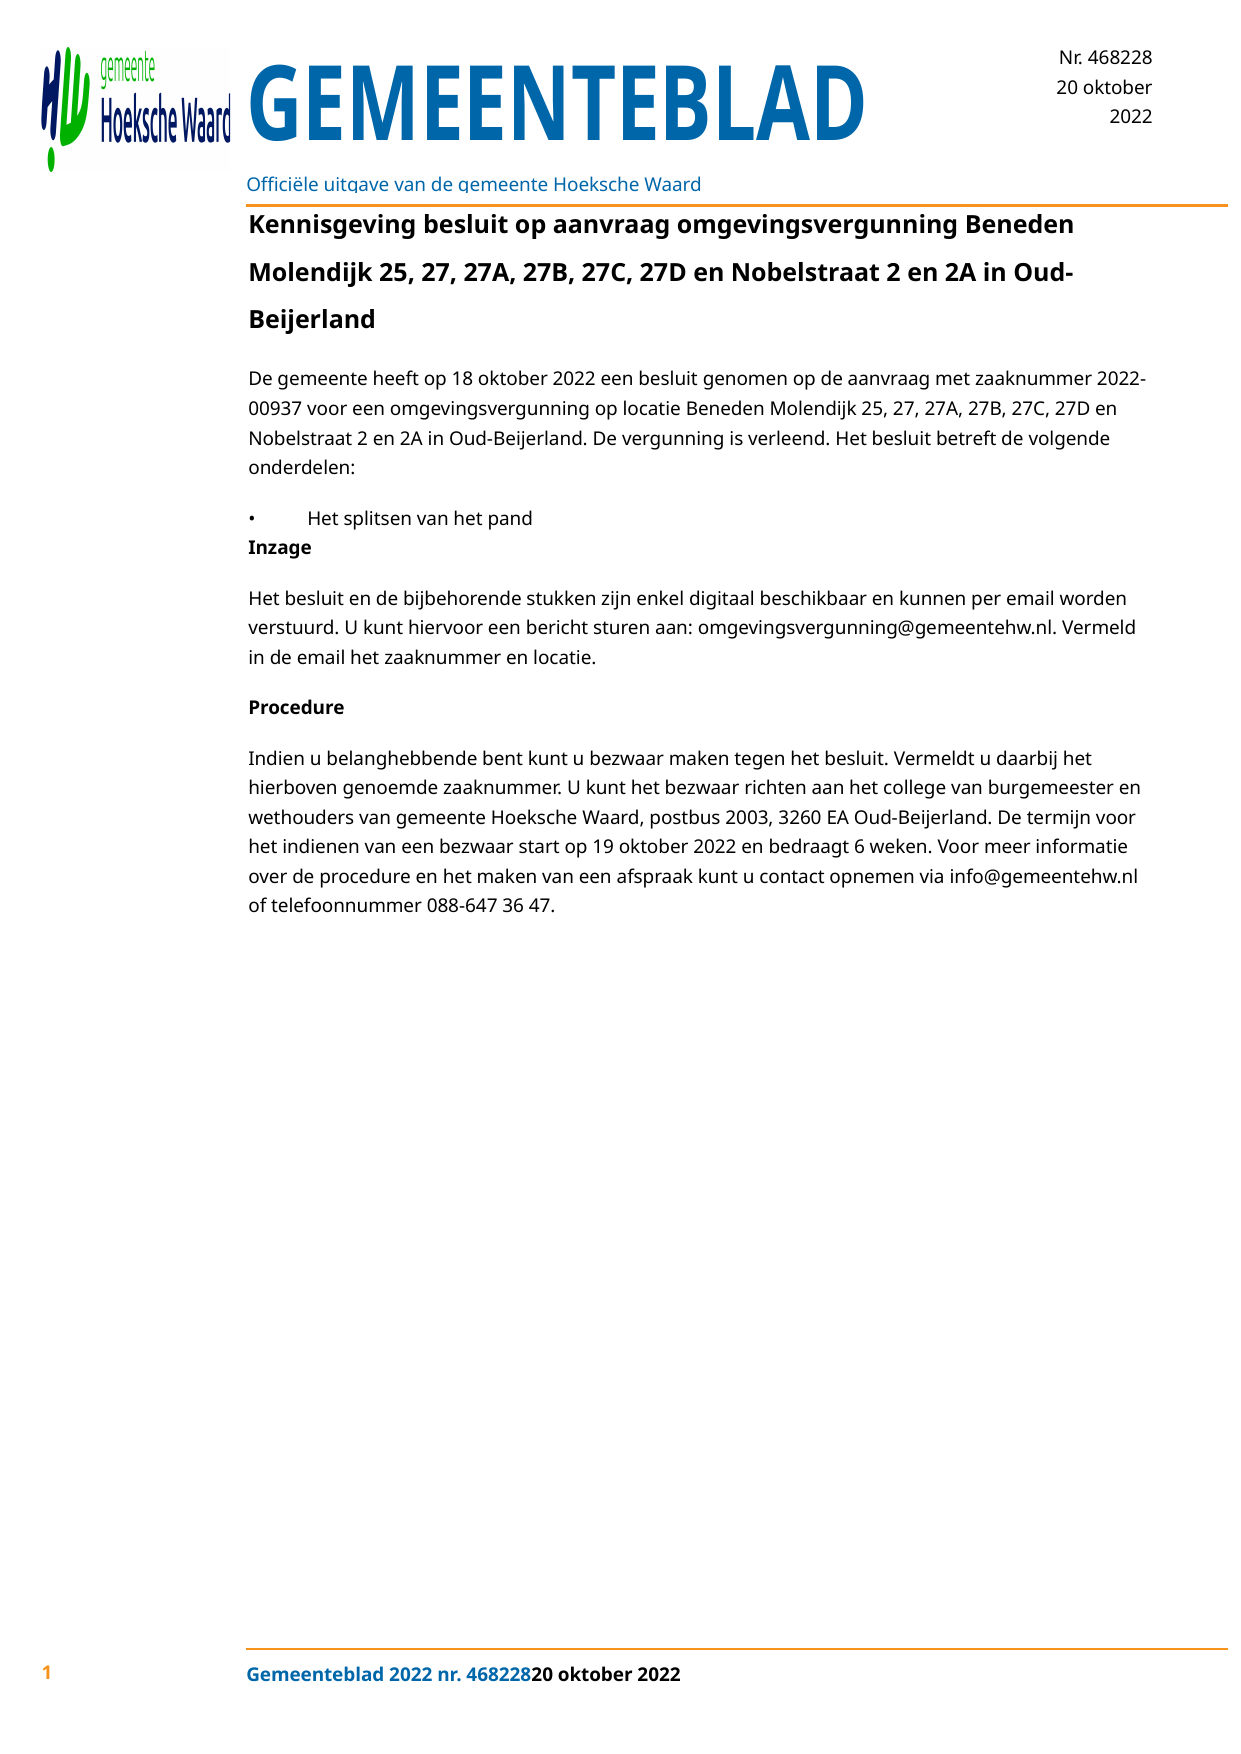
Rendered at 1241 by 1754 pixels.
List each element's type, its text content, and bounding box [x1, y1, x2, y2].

text Het besluit en de bijbehorende stukken zijn enkel digitaal beschikbaar en kunnen per email worden verstuurd. U kunt hiervoor een bericht sturen aan: omgevingsvergunning@gemeentehw.nl. Vermeld in de email het zaaknummer en locatie. [248, 585, 1152, 669]
text Inzage [248, 534, 1152, 560]
text De gemeente heeft op 18 oktober 2022 een besluit genomen op de aanvraag met zaaknummer 2022-00937 voor een omgevingsvergunning op locatie Beneden Molendijk 25, 27, 27A, 27B, 27C, 27D en Nobelstraat 2 en 2A in Oud-Beijerland. De vergunning is verleend. Het besluit betreft de volgende onderdelen: [248, 366, 1152, 480]
text Procedure [248, 694, 1152, 720]
picture [41, 47, 231, 172]
text Indien u belanghebbende bent kunt u bezwaar maken tegen het besluit. Vermeldt u daarbij het hierboven genoemde zaaknummer. U kunt het bezwaar richten aan het college van burgemeester en wethouders van gemeente Hoeksche Waard, postbus 2003, 3260 EA Oud-Beijerland. De termijn voor het indienen van een bezwaar start op 19 oktober 2022 en bedraagt 6 weken. Voor meer informatie over de procedure en het maken van een afspraak kunt u contact opnemen via info@gemeentehw.nl of telefoonnummer 088-647 36 47. [248, 745, 1152, 918]
text Kennisgeving besluit op aanvraag omgevingsvergunning Beneden Molendijk 25, 27, 27A, 27B, 27C, 27D en Nobelstraat 2 en 2A in Oud-Beijerland [248, 207, 1152, 336]
list Het splitsen van het pand [248, 505, 1152, 530]
